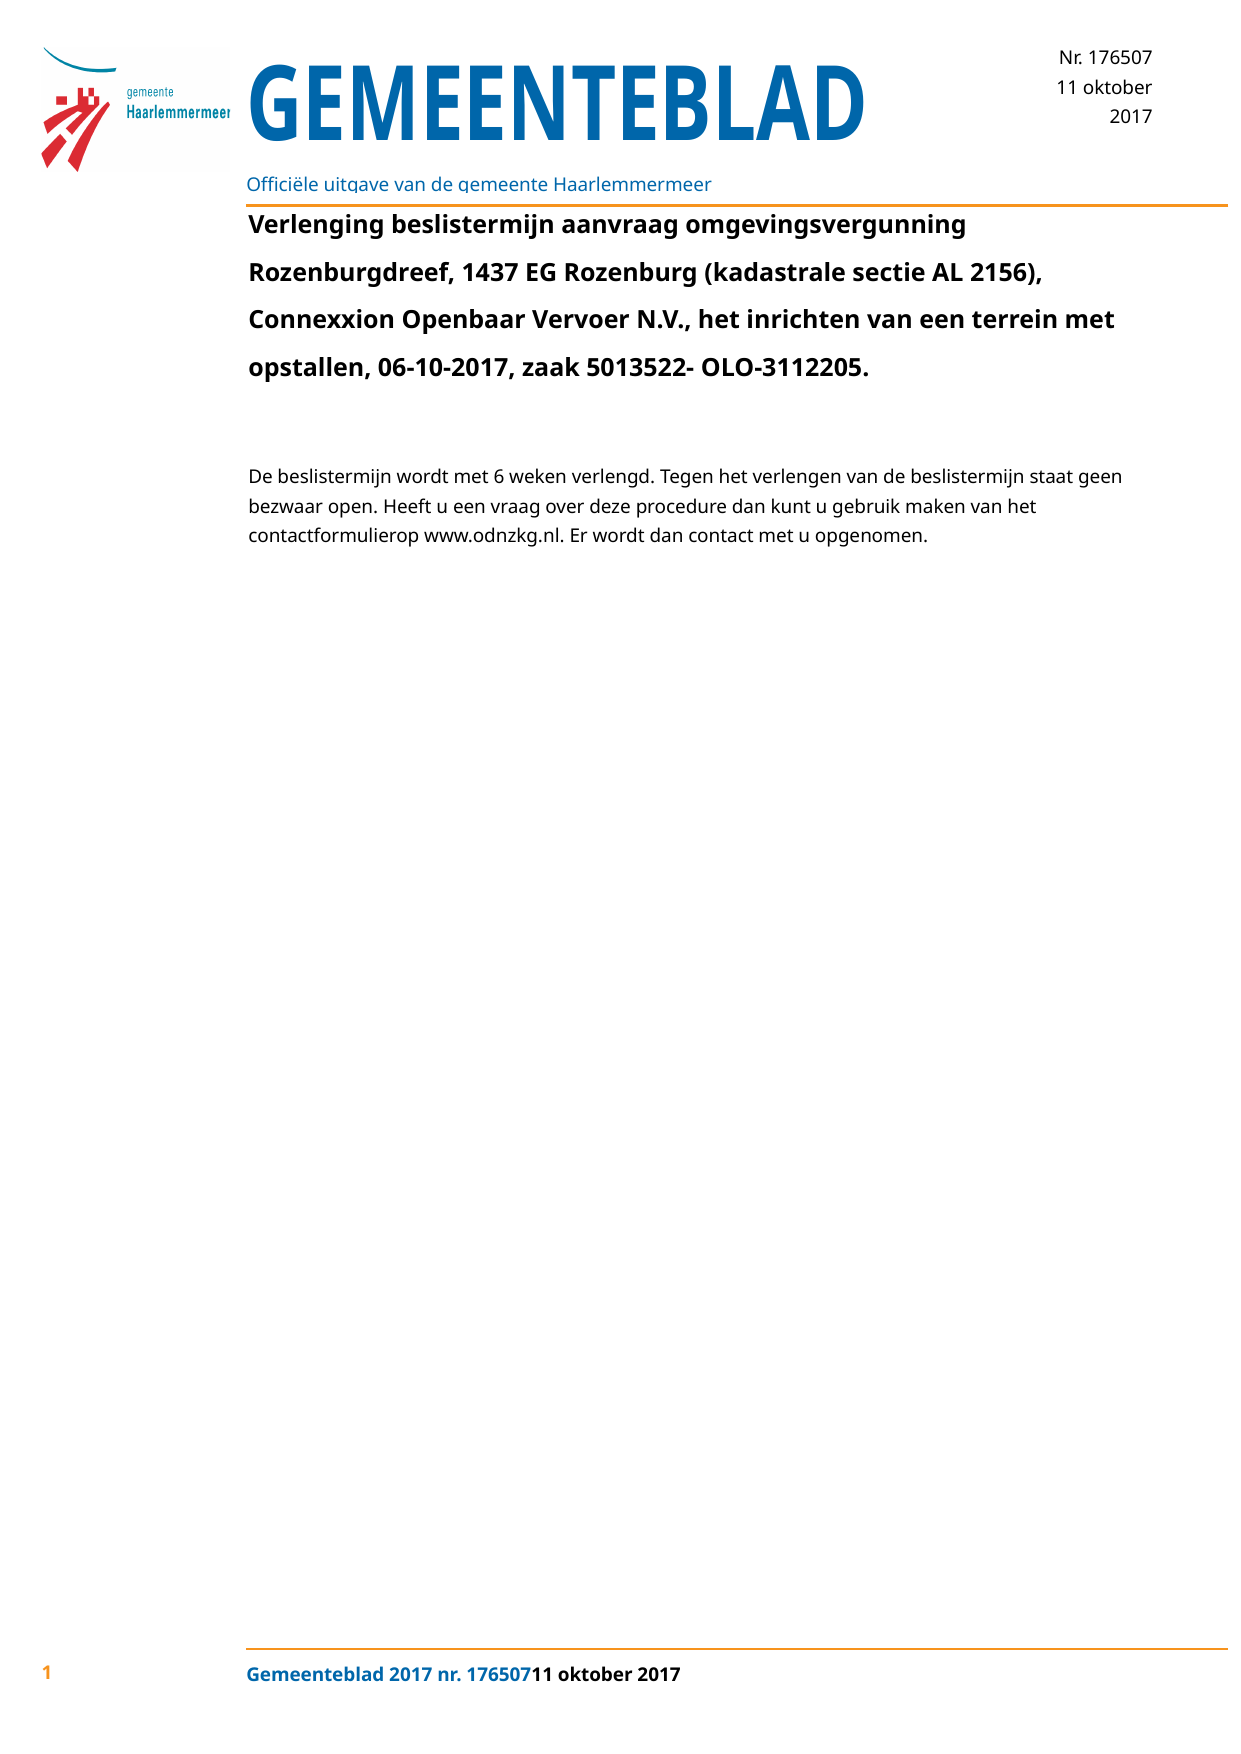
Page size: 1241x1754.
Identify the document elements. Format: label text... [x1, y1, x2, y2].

picture [41, 47, 231, 172]
text Verlenging beslistermijn aanvraag omgevingsvergunning Rozenburgdreef, 1437 EG Rozenburg (kadastrale sectie AL 2156), Connexxion Openbaar Vervoer N.V., het inrichten van een terrein met opstallen, 06-10-2017, zaak 5013522- OLO-3112205. [248, 207, 1152, 384]
text De beslistermijn wordt met 6 weken verlengd. Tegen het verlengen van de beslistermijn staat geen bezwaar open. Heeft u een vraag over deze procedure dan kunt u gebruik maken van het contactformulierop www.odnzkg.nl. Er wordt dan contact met u opgenomen. [248, 463, 1152, 548]
